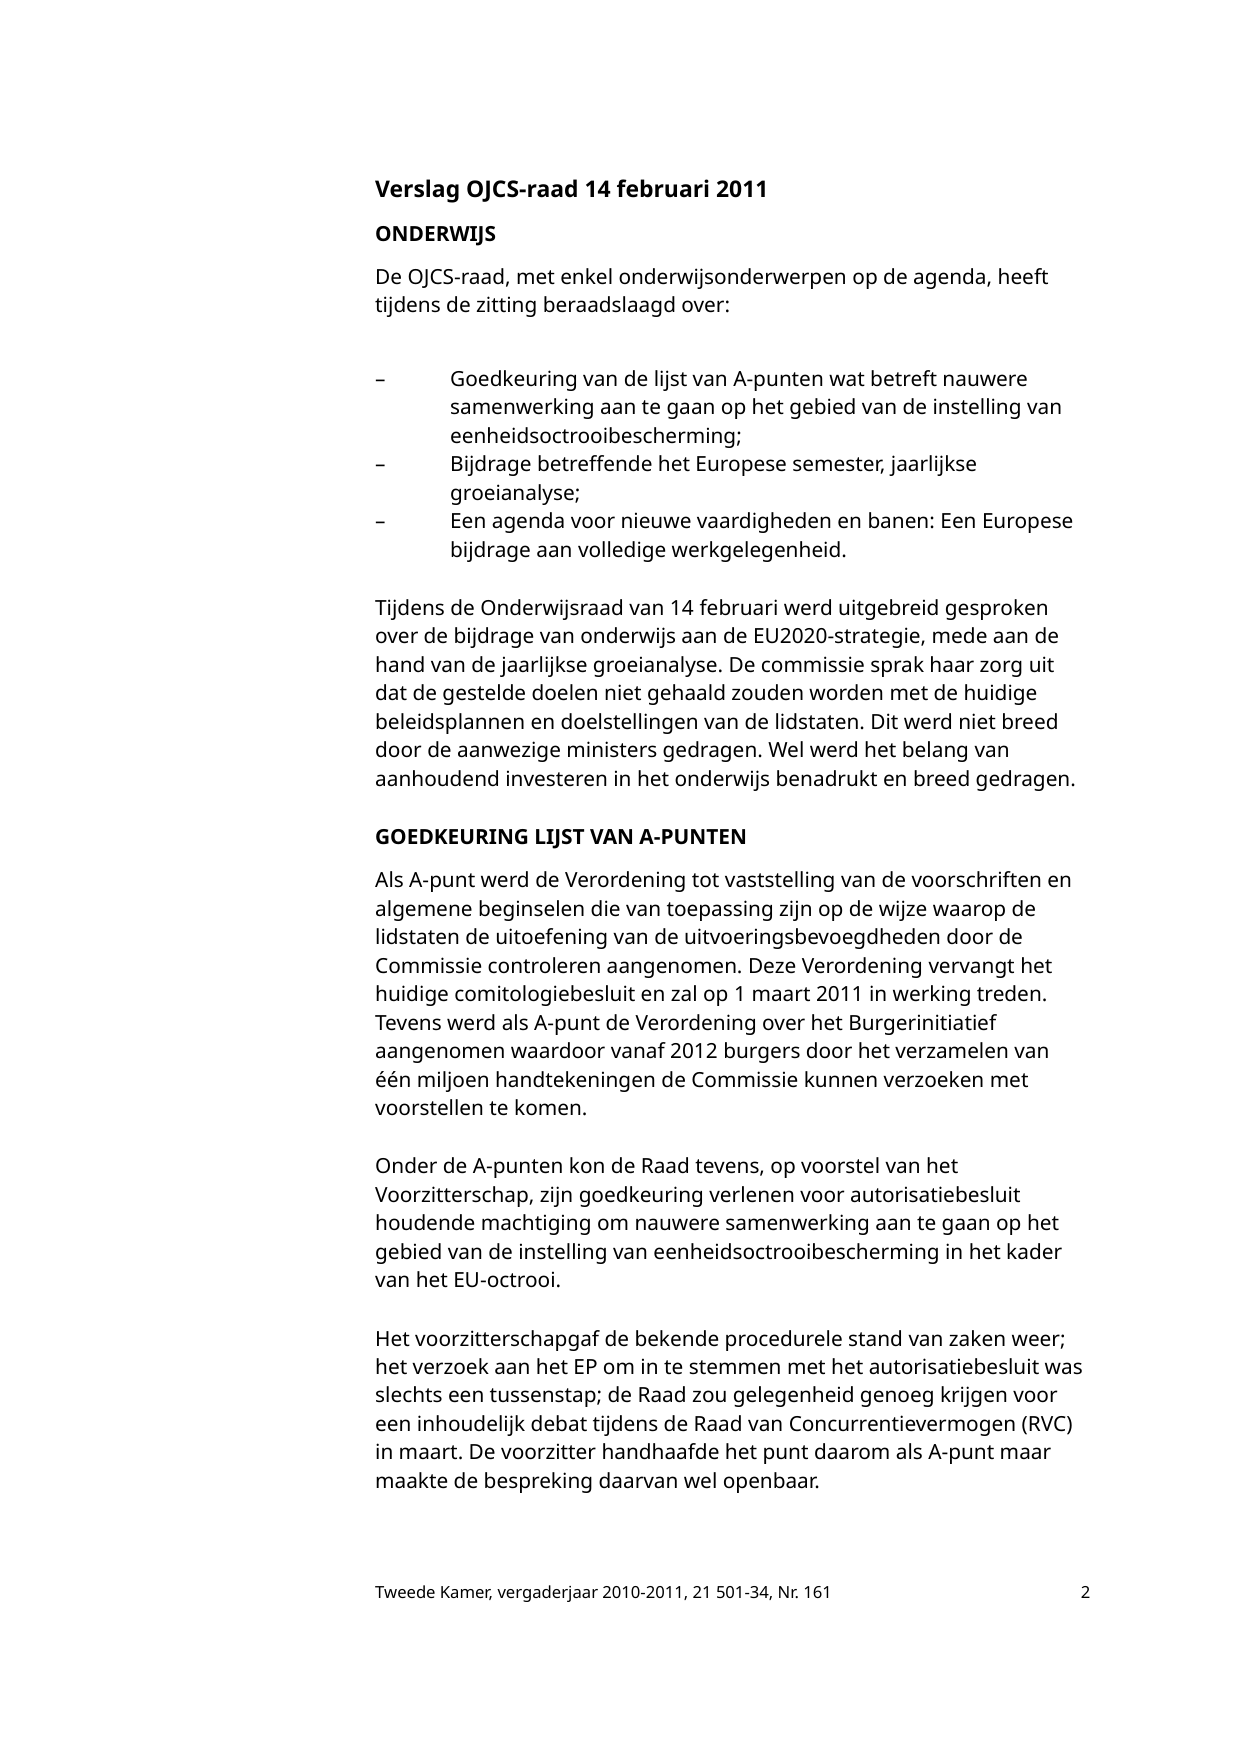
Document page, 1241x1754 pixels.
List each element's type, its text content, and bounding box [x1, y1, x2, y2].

text Het voorzitterschapgaf de bekende procedurele stand van zaken weer; het verzoek aan het EP om in te stemmen met het autorisatiebesluit was slechts een tussenstap; de Raad zou gelegenheid genoeg krijgen voor een inhoudelijk debat tijdens de Raad van Concurrentievermogen (RVC) in maart. De voorzitter handhaafde het punt daarom als A-punt maar maakte de bespreking daarvan wel openbaar. [375, 1324, 1090, 1494]
text Als A-punt werd de Verordening tot vaststelling van de voorschriften en algemene beginselen die van toepassing zijn op de wijze waarop de lidstaten de uitoefening van de uitvoeringsbevoegdheden door de Commissie controleren aangenomen. Deze Verordening vervangt het huidige comitologiebesluit en zal op 1 maart 2011 in werking treden. Tevens werd als A-punt de Verordening over het Burgerinitiatief aangenomen waardoor vanaf 2012 burgers door het verzamelen van één miljoen handtekeningen de Commissie kunnen verzoeken met voorstellen te komen. [375, 866, 1090, 1122]
text De OJCS-raad, met enkel onderwijsonderwerpen op de agenda, heeft tijdens de zitting beraadslaagd over: [375, 262, 1090, 319]
text Tijdens de Onderwijsraad van 14 februari werd uitgebreid gesproken over de bijdrage van onderwijs aan de EU2020-strategie, mede aan de hand van de jaarlijkse groeianalyse. De commissie sprak haar zorg uit dat de gestelde doelen niet gehaald zouden worden met de huidige beleidsplannen en doelstellingen van de lidstaten. Dit werd niet breed door de aanwezige ministers gedragen. Wel werd het belang van aanhoudend investeren in het onderwijs benadrukt en breed gedragen. [375, 593, 1090, 792]
list Goedkeuring van de lijst van A-punten wat betreft nauwere samenwerking aan te gaan op het gebied van de instelling van eenheidsoctrooibescherming; [375, 364, 1090, 449]
text ONDERWIJS [375, 219, 1090, 247]
subtitle Verslag OJCS-raad 14 februari 2011 [375, 172, 1090, 204]
text GOEDKEURING LIJST VAN A-PUNTEN [375, 822, 1090, 851]
text Onder de A-punten kon de Raad tevens, op voorstel van het Voorzitterschap, zijn goedkeuring verlenen voor autorisatiebesluit houdende machtiging om nauwere samenwerking aan te gaan op het gebied van de instelling van eenheidsoctrooibescherming in het kader van het EU-octrooi. [375, 1152, 1090, 1294]
list Bijdrage betreffende het Europese semester, jaarlijkse groeianalyse; [375, 449, 1090, 506]
list Een agenda voor nieuwe vaardigheden en banen: Een Europese bijdrage aan volledige werkgelegenheid. [375, 506, 1090, 563]
